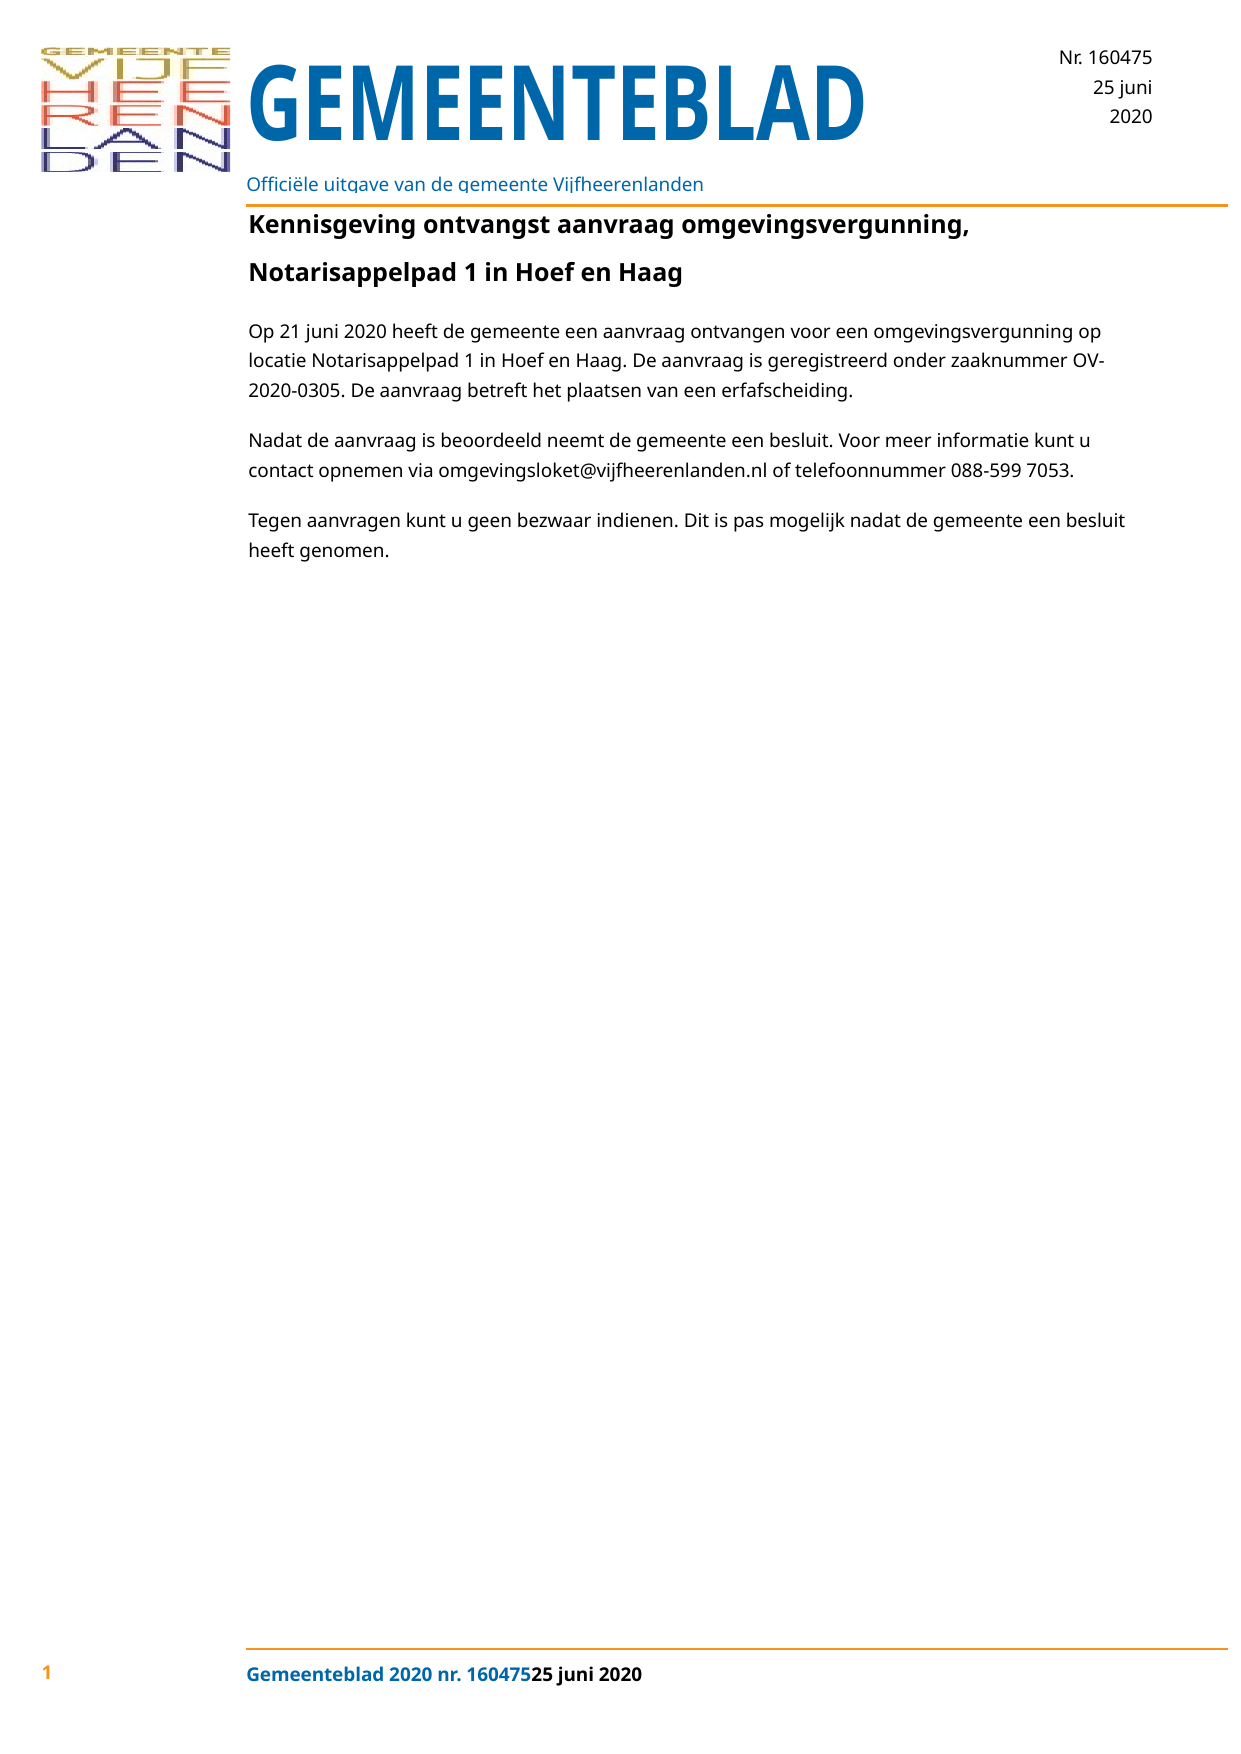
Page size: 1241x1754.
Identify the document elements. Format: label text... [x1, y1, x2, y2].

text Tegen aanvragen kunt u geen bezwaar indienen. Dit is pas mogelijk nadat de gemeente een besluit heeft genomen. [248, 507, 1152, 563]
text Nadat de aanvraag is beoordeeld neemt de gemeente een besluit. Voor meer informatie kunt u contact opnemen via omgevingsloket@vijfheerenlanden.nl of telefoonnummer 088-599 7053. [248, 427, 1152, 483]
text Kennisgeving ontvangst aanvraag omgevingsvergunning, Notarisappelpad 1 in Hoef en Haag [248, 207, 1152, 288]
text Op 21 juni 2020 heeft de gemeente een aanvraag ontvangen voor een omgevingsvergunning op locatie Notarisappelpad 1 in Hoef en Haag. De aanvraag is geregistreerd onder zaaknummer OV-2020-0305. De aanvraag betreft het plaatsen van een erfafscheiding. [248, 318, 1152, 403]
picture [41, 47, 231, 172]
